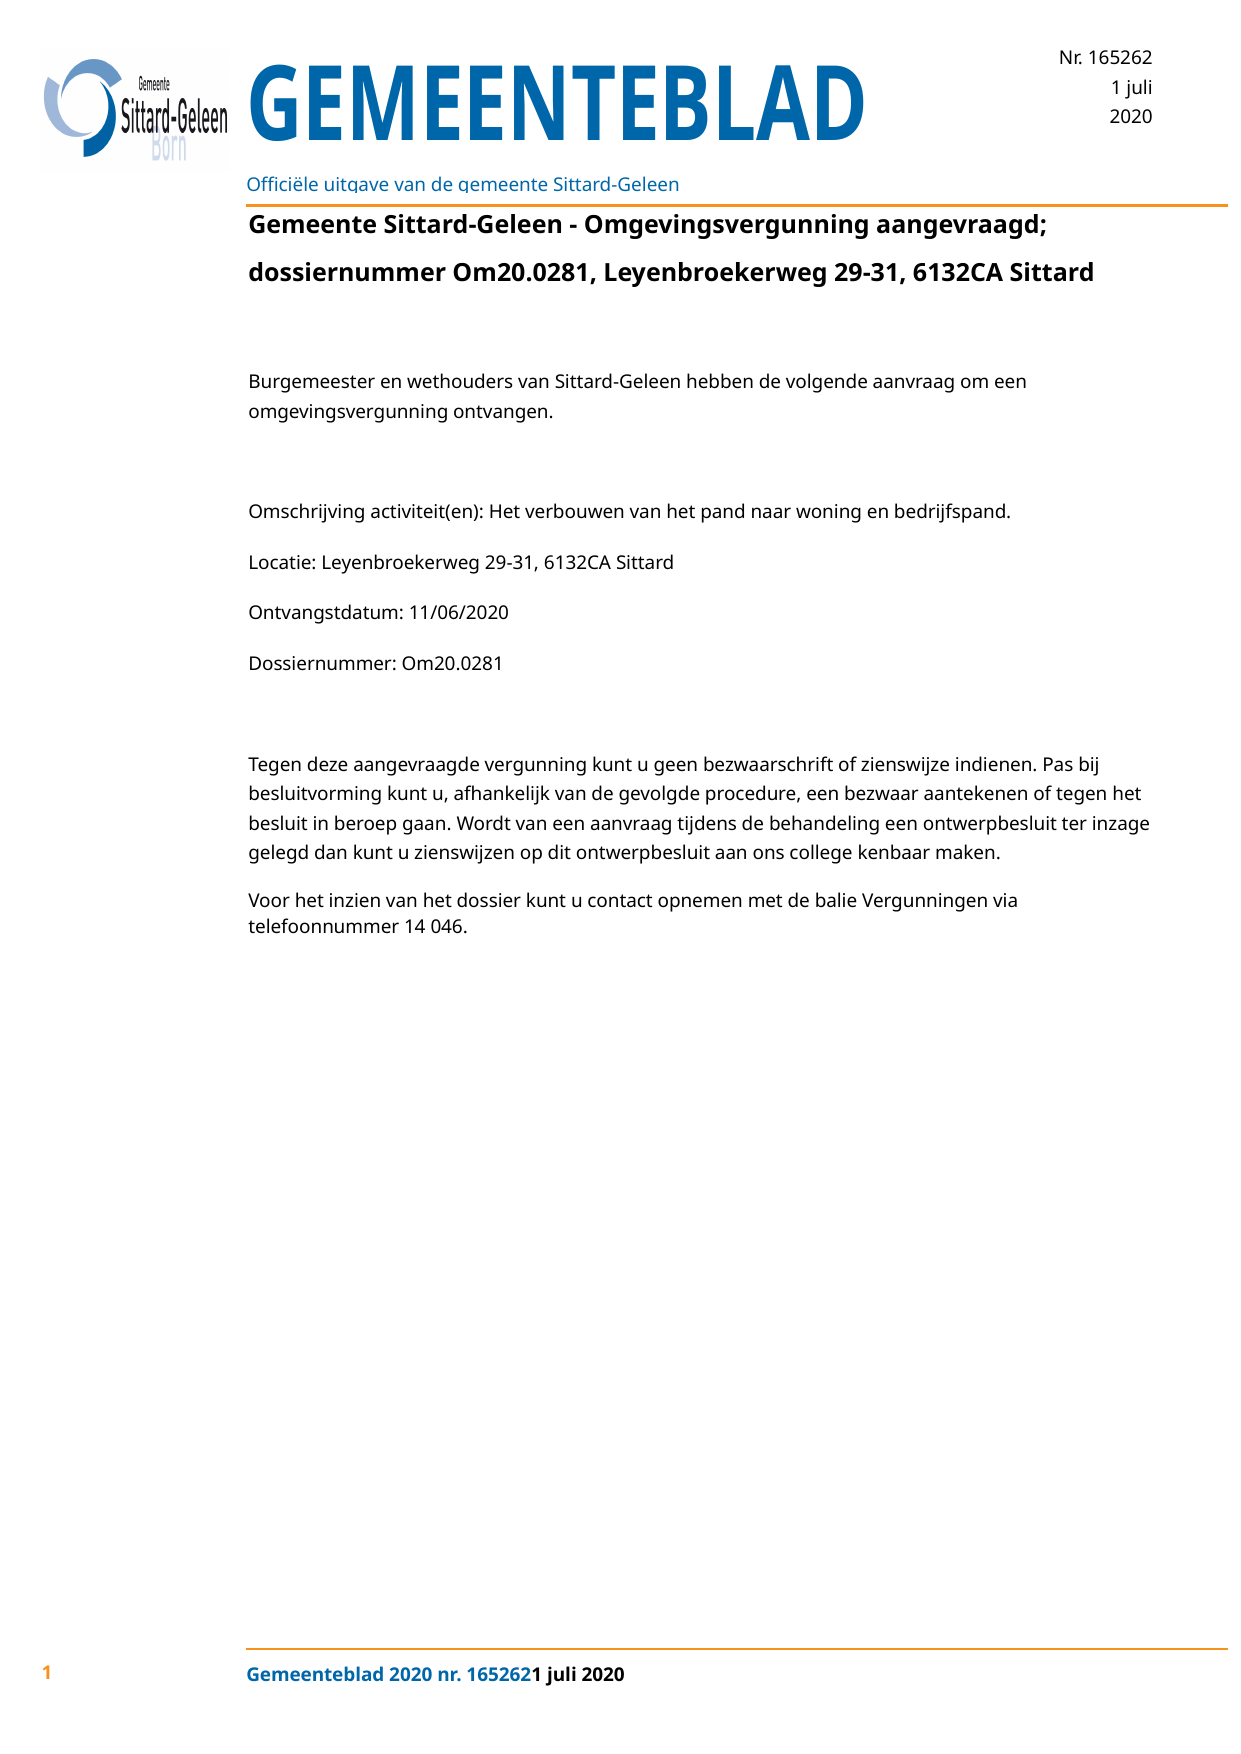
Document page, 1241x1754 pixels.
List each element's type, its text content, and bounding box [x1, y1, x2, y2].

text Voor het inzien van het dossier kunt u contact opnemen met de balie Vergunningen via telefoonnummer 14 046. [248, 887, 1152, 939]
text Burgemeester en wethouders van Sittard-Geleen hebben de volgende aanvraag om een omgevingsvergunning ontvangen. [248, 368, 1152, 424]
text Omschrijving activiteit(en): Het verbouwen van het pand naar woning en bedrijfspand. [248, 499, 1152, 524]
text Dossiernummer: Om20.0281 [248, 650, 1152, 676]
text Locatie: Leyenbroekerweg 29-31, 6132CA Sittard [248, 549, 1152, 575]
text Tegen deze aangevraagde vergunning kunt u geen bezwaarschrift of zienswijze indienen. Pas bij besluitvorming kunt u, afhankelijk van de gevolgde procedure, een bezwaar aantekenen of tegen het besluit in beroep gaan. Wordt van een aanvraag tijdens de behandeling een ontwerpbesluit ter inzage gelegd dan kunt u zienswijzen op dit ontwerpbesluit aan ons college kenbaar maken. [248, 751, 1152, 865]
text Ontvangstdatum: 11/06/2020 [248, 599, 1152, 625]
text Gemeente Sittard-Geleen - Omgevingsvergunning aangevraagd; dossiernummer Om20.0281, Leyenbroekerweg 29-31, 6132CA Sittard [248, 207, 1152, 288]
picture [41, 47, 231, 172]
